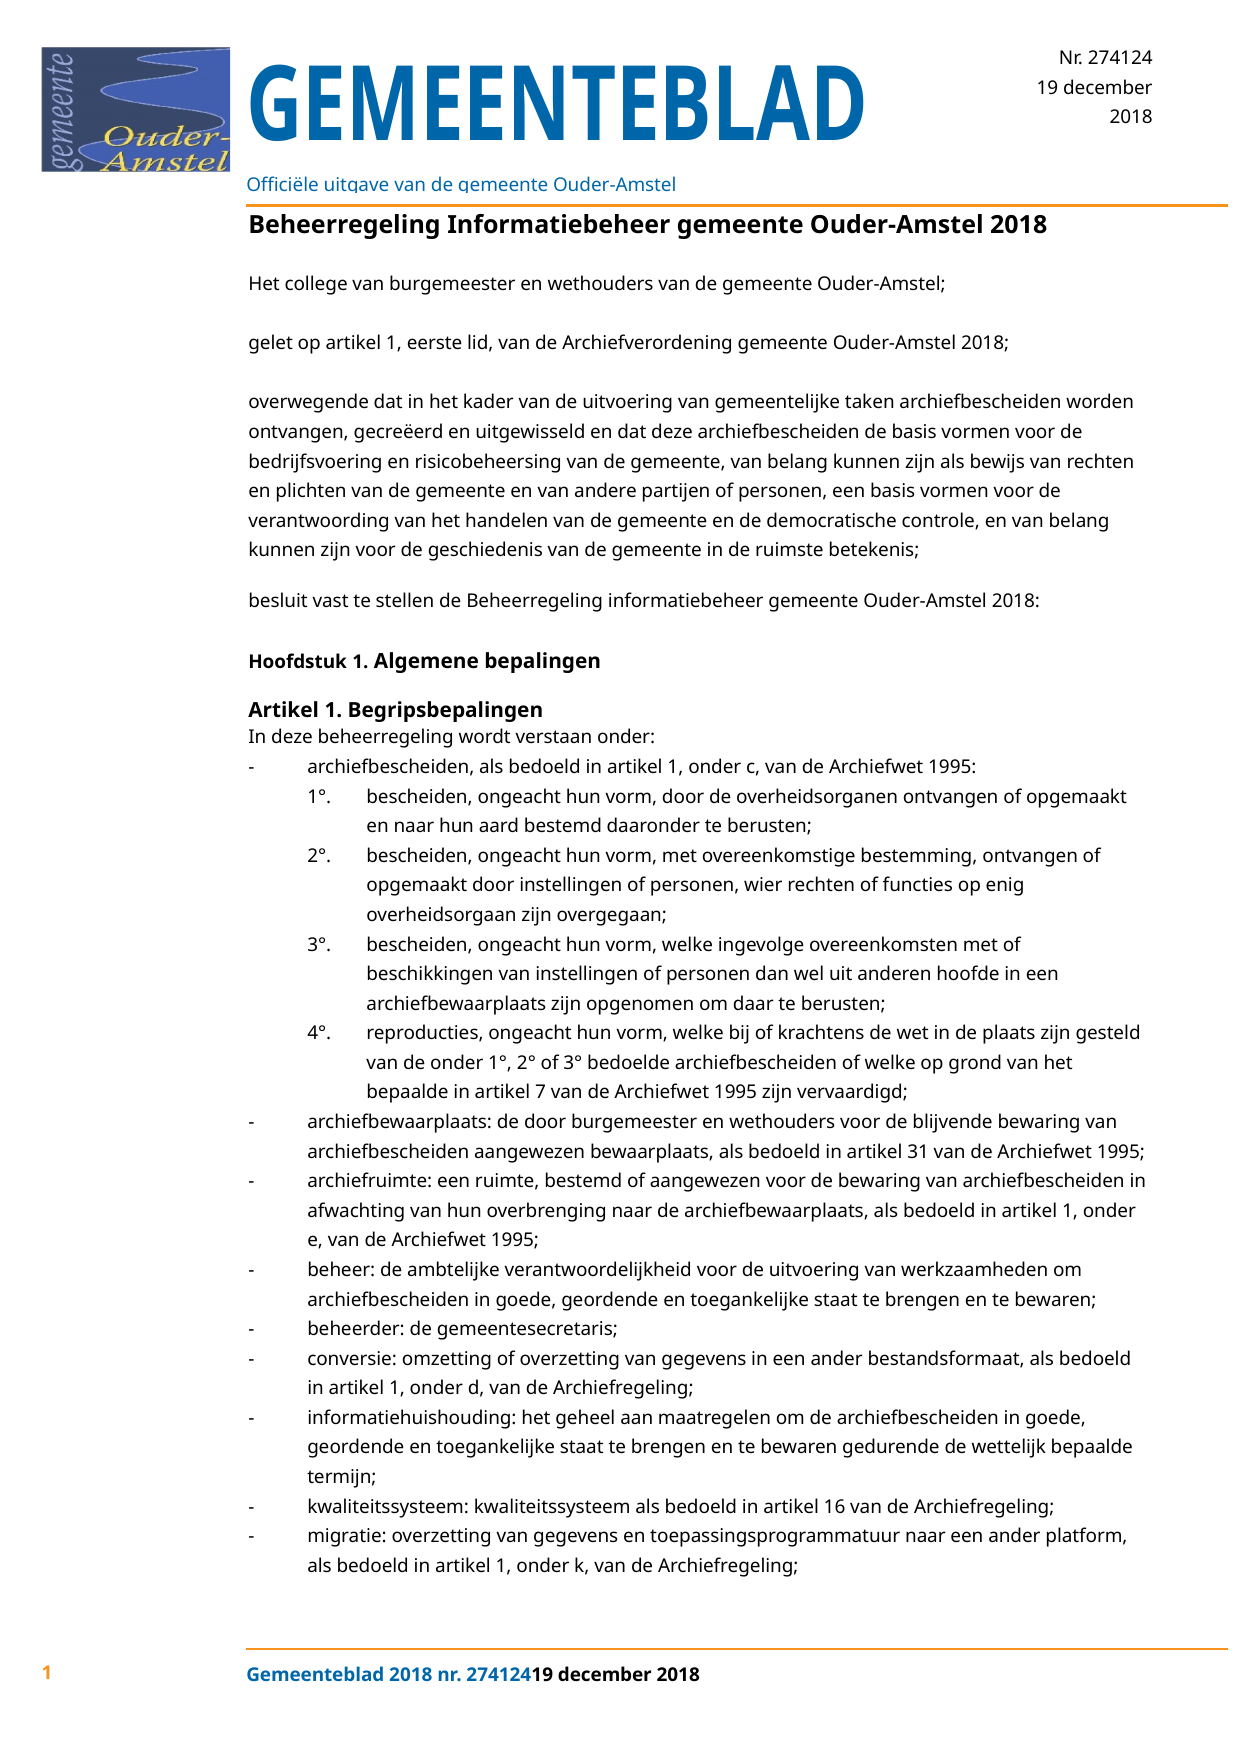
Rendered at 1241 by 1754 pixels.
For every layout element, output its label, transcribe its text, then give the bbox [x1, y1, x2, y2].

text Hoofdstuk 1. Algemene bepalingen [248, 646, 1152, 674]
text Beheerregeling Informatiebeheer gemeente Ouder-Amstel 2018 [248, 207, 1152, 241]
text Artikel 1. Begripsbepalingen [248, 695, 1152, 724]
list kwaliteitssysteem: kwaliteitssysteem als bedoeld in artikel 16 van de Archiefregeling; [248, 1493, 1152, 1519]
list reproducties, ongeacht hun vorm, welke bij of krachtens de wet in de plaats zijn gesteld van de onder 1°, 2° of 3° bedoelde archiefbescheiden of welke op grond van het bepaalde in artikel 7 van de Archiefwet 1995 zijn vervaardigd; [307, 1019, 1152, 1104]
list conversie: omzetting of overzetting van gegevens in een ander bestandsformaat, als bedoeld in artikel 1, onder d, van de Archiefregeling; [248, 1345, 1152, 1400]
list informatiehuishouding: het geheel aan maatregelen om de archiefbescheiden in goede, geordende en toegankelijke staat te brengen en te bewaren gedurende de wettelijk bepaalde termijn; [248, 1404, 1152, 1489]
list beheerder: de gemeentesecretaris; [248, 1315, 1152, 1341]
text In deze beheerregeling wordt verstaan onder: [248, 724, 1152, 749]
list archiefbewaarplaats: de door burgemeester en wethouders voor de blijvende bewaring van archiefbescheiden aangewezen bewaarplaats, als bedoeld in artikel 31 van de Archiefwet 1995; [248, 1108, 1152, 1164]
list migratie: overzetting van gegevens en toepassingsprogrammatuur naar een ander platform, als bedoeld in artikel 1, onder k, van de Archiefregeling; [248, 1522, 1152, 1578]
text overwegende dat in het kader van de uitvoering van gemeentelijke taken archiefbescheiden worden ontvangen, gecreëerd en uitgewisseld en dat deze archiefbescheiden de basis vormen voor de bedrijfsvoering en risicobeheersing van de gemeente, van belang kunnen zijn als bewijs van rechten en plichten van de gemeente en van andere partijen of personen, een basis vormen voor de verantwoording van het handelen van de gemeente en de democratische controle, en van belang kunnen zijn voor de geschiedenis van de gemeente in de ruimste betekenis; [248, 389, 1152, 562]
list beheer: de ambtelijke verantwoordelijkheid voor de uitvoering van werkzaamheden om archiefbescheiden in goede, geordende en toegankelijke staat te brengen en te bewaren; [248, 1256, 1152, 1312]
picture [41, 47, 231, 172]
list bescheiden, ongeacht hun vorm, welke ingevolge overeenkomsten met of beschikkingen van instellingen of personen dan wel uit anderen hoofde in een archiefbewaarplaats zijn opgenomen om daar te berusten; [307, 931, 1152, 1016]
list archiefruimte: een ruimte, bestemd of aangewezen voor de bewaring van archiefbescheiden in afwachting van hun overbrenging naar de archiefbewaarplaats, als bedoeld in artikel 1, onder e, van de Archiefwet 1995; [248, 1167, 1152, 1252]
text gelet op artikel 1, eerste lid, van de Archiefverordening gemeente Ouder-Amstel 2018; [248, 329, 1152, 355]
list archiefbescheiden, als bedoeld in artikel 1, onder c, van de Archiefwet 1995: [248, 753, 1152, 779]
list bescheiden, ongeacht hun vorm, door de overheidsorganen ontvangen of opgemaakt en naar hun aard bestemd daaronder te berusten; [307, 783, 1152, 838]
list bescheiden, ongeacht hun vorm, met overeenkomstige bestemming, ontvangen of opgemaakt door instellingen of personen, wier rechten of functies op enig overheidsorgaan zijn overgegaan; [307, 842, 1152, 927]
text besluit vast te stellen de Beheerregeling informatiebeheer gemeente Ouder-Amstel 2018: [248, 587, 1152, 613]
text Het college van burgemeester en wethouders van de gemeente Ouder-Amstel; [248, 270, 1152, 296]
